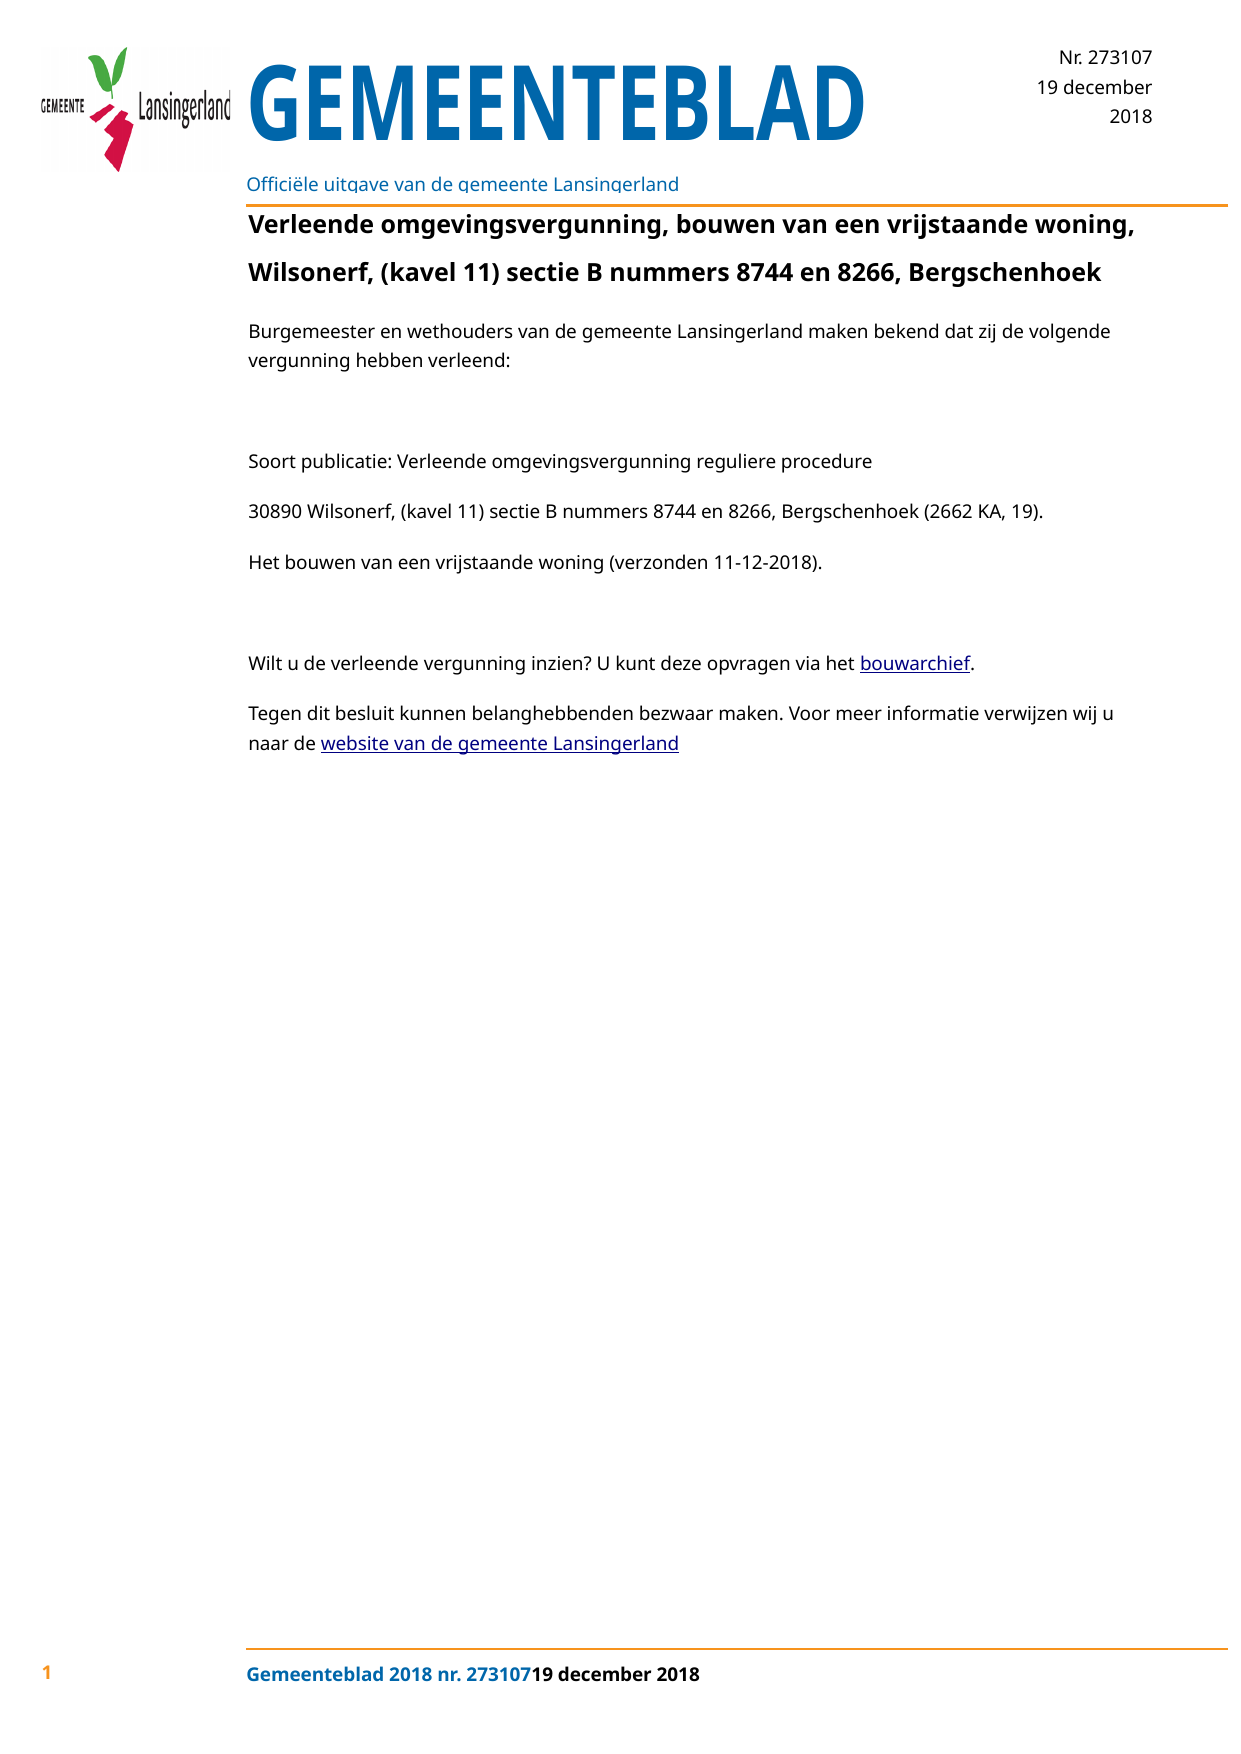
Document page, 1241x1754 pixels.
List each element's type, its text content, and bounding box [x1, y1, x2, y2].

text Het bouwen van een vrijstaande woning (verzonden 11-12-2018). [248, 549, 1152, 575]
text Tegen dit besluit kunnen belanghebbenden bezwaar maken. Voor meer informatie verwijzen wij u naar de website van de gemeente Lansingerland [248, 700, 1152, 756]
text Burgemeester en wethouders van de gemeente Lansingerland maken bekend dat zij de volgende vergunning hebben verleend: [248, 318, 1152, 373]
text 30890 Wilsonerf, (kavel 11) sectie B nummers 8744 en 8266, Bergschenhoek (2662 KA, 19). [248, 499, 1152, 524]
picture [41, 47, 231, 172]
text Wilt u de verleende vergunning inzien? U kunt deze opvragen via het bouwarchief. [248, 650, 1152, 676]
text Soort publicatie: Verleende omgevingsvergunning reguliere procedure [248, 448, 1152, 474]
text Verleende omgevingsvergunning, bouwen van een vrijstaande woning, Wilsonerf, (kavel 11) sectie B nummers 8744 en 8266, Bergschenhoek [248, 207, 1152, 288]
